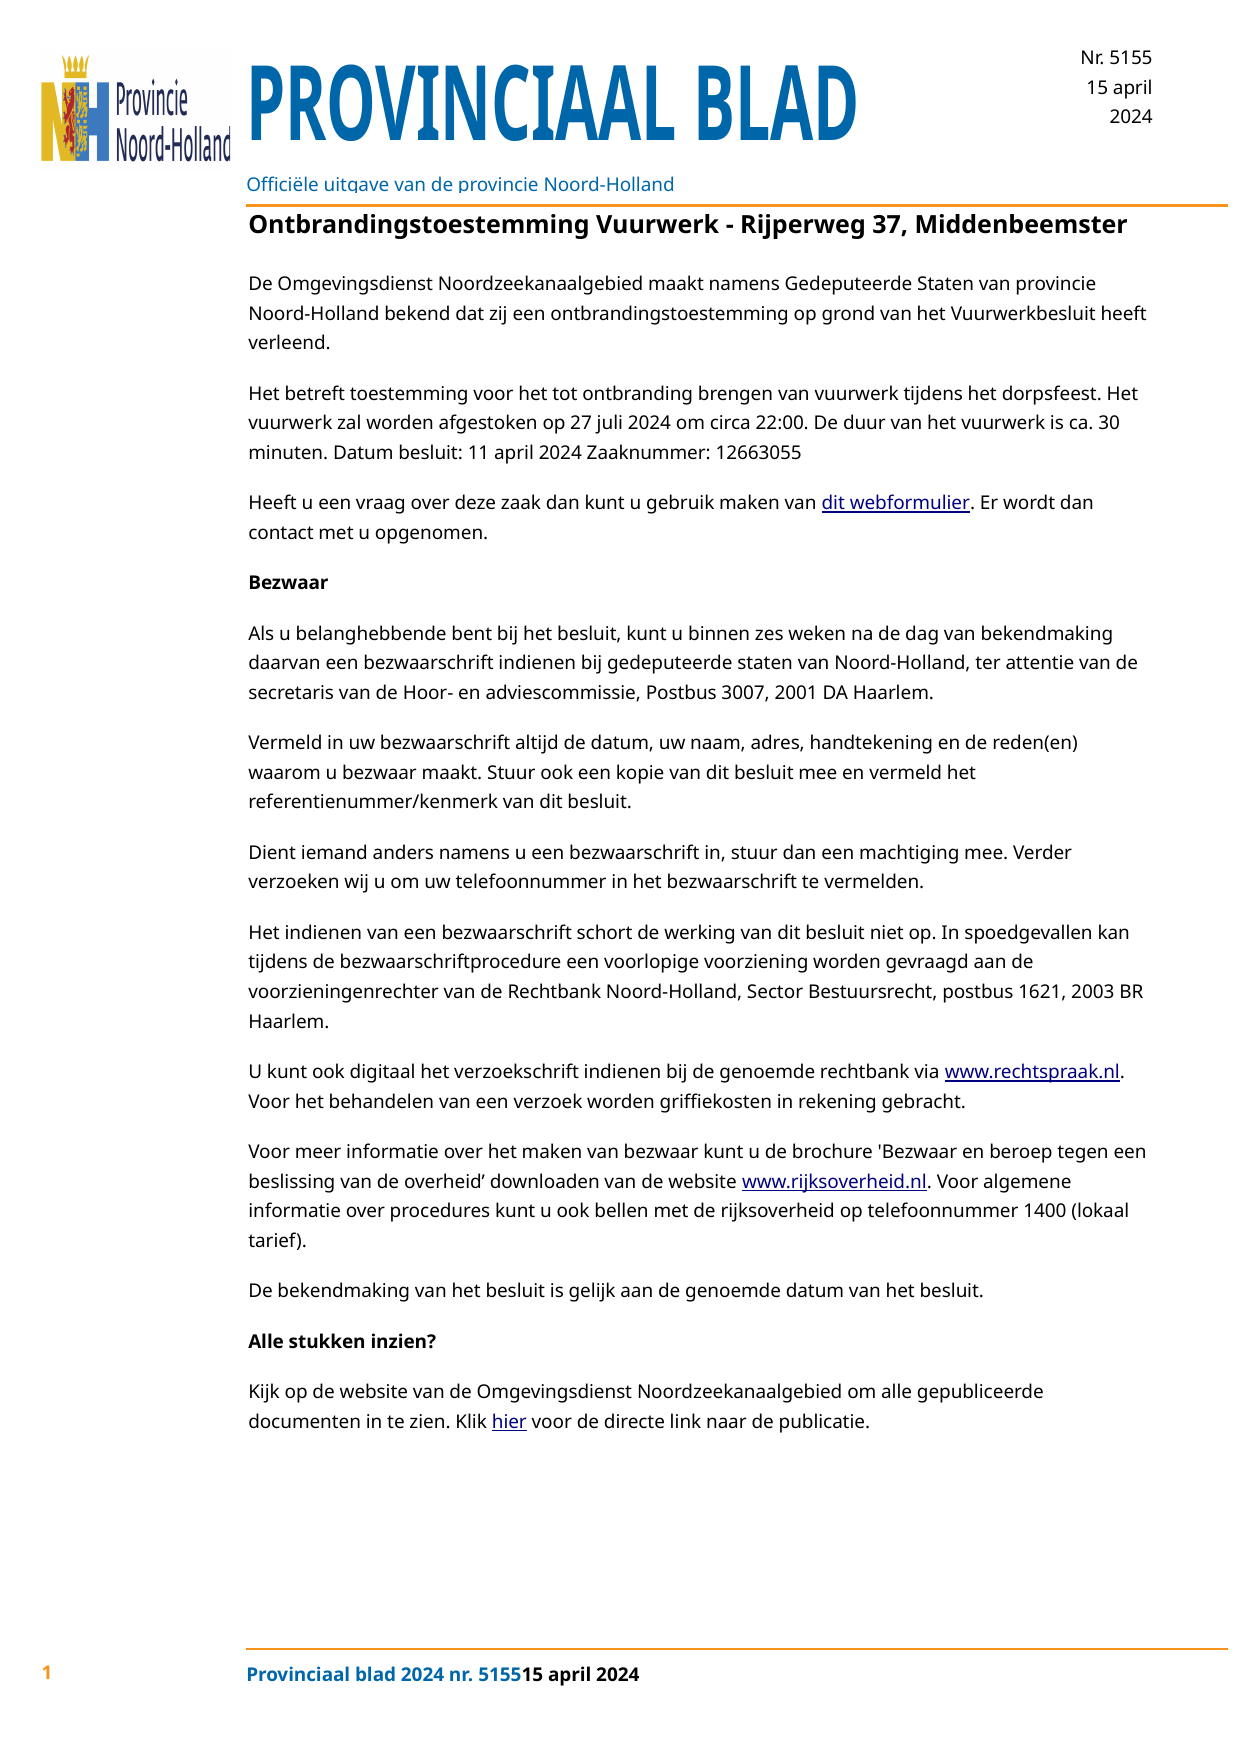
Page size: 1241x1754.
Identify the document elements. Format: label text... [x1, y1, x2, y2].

text Dient iemand anders namens u een bezwaarschrift in, stuur dan een machtiging mee. Verder verzoeken wij u om uw telefoonnummer in het bezwaarschrift te vermelden. [248, 839, 1152, 894]
text Heeft u een vraag over deze zaak dan kunt u gebruik maken van dit webformulier. Er wordt dan contact met u opgenomen. [248, 489, 1152, 545]
text U kunt ook digitaal het verzoekschrift indienen bij de genoemde rechtbank via www.rechtspraak.nl. Voor het behandelen van een verzoek worden griffiekosten in rekening gebracht. [248, 1058, 1152, 1113]
picture [41, 47, 231, 172]
text Vermeld in uw bezwaarschrift altijd de datum, uw naam, adres, handtekening en de reden(en) waarom u bezwaar maakt. Stuur ook een kopie van dit besluit mee en vermeld het referentienummer/kenmerk van dit besluit. [248, 729, 1152, 814]
text Alle stukken inzien? [248, 1328, 1152, 1353]
text Voor meer informatie over het maken van bezwaar kunt u de brochure 'Bezwaar en beroep tegen een beslissing van de overheid’ downloaden van de website www.rijksoverheid.nl. Voor algemene informatie over procedures kunt u ook bellen met de rijksoverheid op telefoonnummer 1400 (lokaal tarief). [248, 1138, 1152, 1253]
text Het indienen van een bezwaarschrift schort de werking van dit besluit niet op. In spoedgevallen kan tijdens de bezwaarschriftprocedure een voorlopige voorziening worden gevraagd aan de voorzieningenrechter van de Rechtbank Noord-Holland, Sector Bestuursrecht, postbus 1621, 2003 BR Haarlem. [248, 919, 1152, 1033]
text Kijk op de website van de Omgevingsdienst Noordzeekanaalgebied om alle gepubliceerde documenten in te zien. Klik hier voor de directe link naar de publicatie. [248, 1378, 1152, 1433]
text Bezwaar [248, 569, 1152, 595]
text De Omgevingsdienst Noordzeekanaalgebied maakt namens Gedeputeerde Staten van provincie Noord-Holland bekend dat zij een ontbrandingstoestemming op grond van het Vuurwerkbesluit heeft verleend. [248, 270, 1152, 355]
text Het betreft toestemming voor het tot ontbranding brengen van vuurwerk tijdens het dorpsfeest. Het vuurwerk zal worden afgestoken op 27 juli 2024 om circa 22:00. De duur van het vuurwerk is ca. 30 minuten. Datum besluit: 11 april 2024 Zaaknummer: 12663055 [248, 380, 1152, 465]
text Ontbrandingstoestemming Vuurwerk - Rijperweg 37, Middenbeemster [248, 207, 1152, 241]
text Als u belanghebbende bent bij het besluit, kunt u binnen zes weken na de dag van bekendmaking daarvan een bezwaarschrift indienen bij gedeputeerde staten van Noord-Holland, ter attentie van de secretaris van de Hoor- en adviescommissie, Postbus 3007, 2001 DA Haarlem. [248, 620, 1152, 705]
text De bekendmaking van het besluit is gelijk aan de genoemde datum van het besluit. [248, 1277, 1152, 1303]
